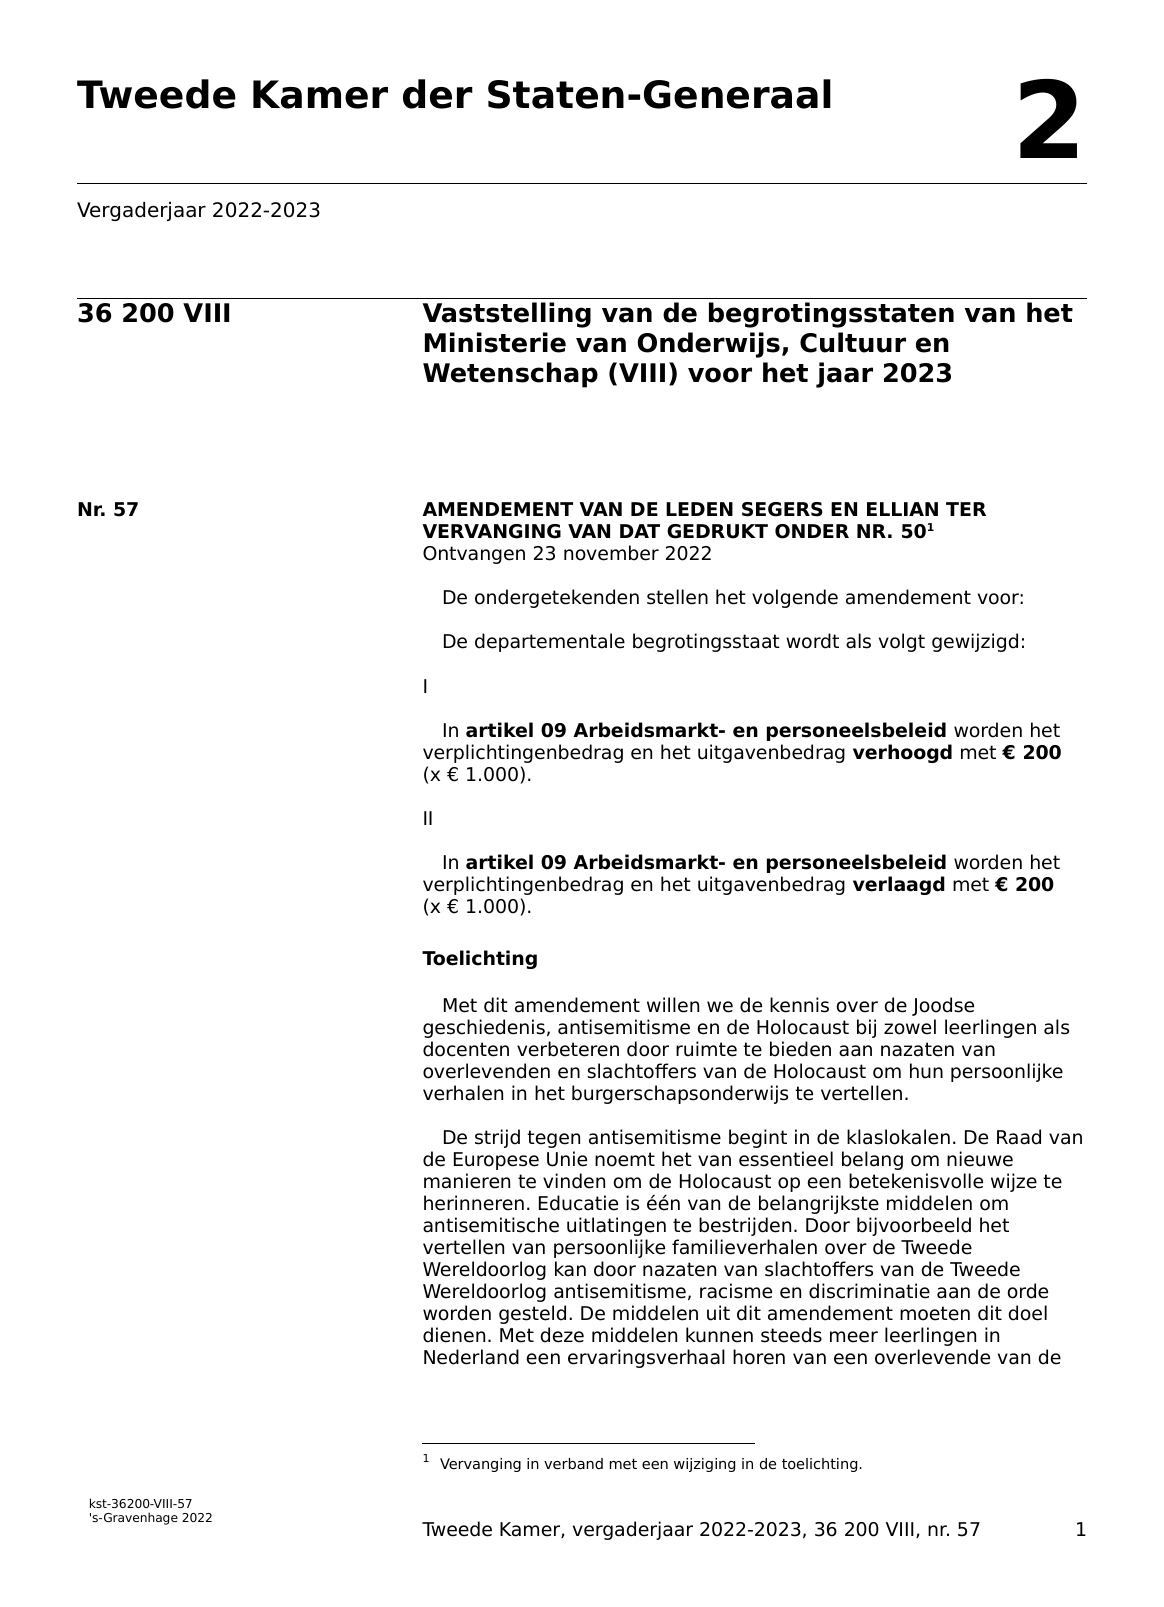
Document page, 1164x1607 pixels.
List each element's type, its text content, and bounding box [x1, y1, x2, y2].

subtitle Toelichting [422, 948, 1087, 970]
text De strijd tegen antisemitisme begint in de klaslokalen. De Raad van de Europese Unie noemt het van essentieel belang om nieuwe manieren te vinden om de Holocaust op een betekenisvolle wijze te herinneren. Educatie is één van de belangrijkste middelen om antisemitische uitlatingen te bestrijden. Door bijvoorbeeld het vertellen van persoonlijke familieverhalen over de Tweede Wereldoorlog kan door nazaten van slachtoffers van de Tweede Wereldoorlog antisemitisme, racisme en discriminatie aan de orde worden gesteld. De middelen uit dit amendement moeten dit doel dienen. Met deze middelen kunnen steeds meer leerlingen in Nederland een ervaringsverhaal horen van een overlevende van de [422, 1127, 1087, 1369]
text Vervanging in verband met een wijziging in de toelichting. [422, 1452, 1087, 1474]
subtitle Nr. 57 AMENDEMENT VAN DE LEDEN SEGERS EN ELLIAN TER VERVANGING VAN DAT GEDRUKT ONDER NR. 50 [77, 499, 1087, 543]
subtitle 36 200 VIII Vaststelling van de begrotingsstaten van het Ministerie van Onderwijs, Cultuur en Wetenschap (VIII) voor het jaar 2023 [77, 299, 1087, 388]
text Ontvangen 23 november 2022 [422, 543, 1087, 565]
text De departementale begrotingsstaat wordt als volgt gewijzigd: [422, 631, 1087, 653]
text Met dit amendement willen we de kennis over de Joodse geschiedenis, antisemitisme en de Holocaust bij zowel leerlingen als docenten verbeteren door ruimte te bieden aan nazaten van overlevenden en slachtoffers van de Holocaust om hun persoonlijke verhalen in het burgerschapsonderwijs te vertellen. [422, 995, 1087, 1105]
text In artikel 09 Arbeidsmarkt- en personeelsbeleid worden het verplichtingenbedrag en het uitgavenbedrag verhoogd met € 200 (x € 1.000). [422, 720, 1087, 786]
text kst-36200-VIII-57 [88, 1497, 323, 1511]
table_header Tweede Kamer der Staten-Generaal [77, 59, 886, 183]
text II [422, 808, 1087, 830]
text In artikel 09 Arbeidsmarkt- en personeelsbeleid worden het verplichtingenbedrag en het uitgavenbedrag verlaagd met € 200 (x € 1.000). [422, 852, 1087, 918]
text I [422, 676, 1087, 697]
table_header 2 [886, 59, 1087, 183]
text 's-Gravenhage 2022 [88, 1511, 323, 1525]
table_cell Vergaderjaar 2022-2023 [77, 184, 1087, 298]
text De ondergetekenden stellen het volgende amendement voor: [422, 587, 1087, 609]
